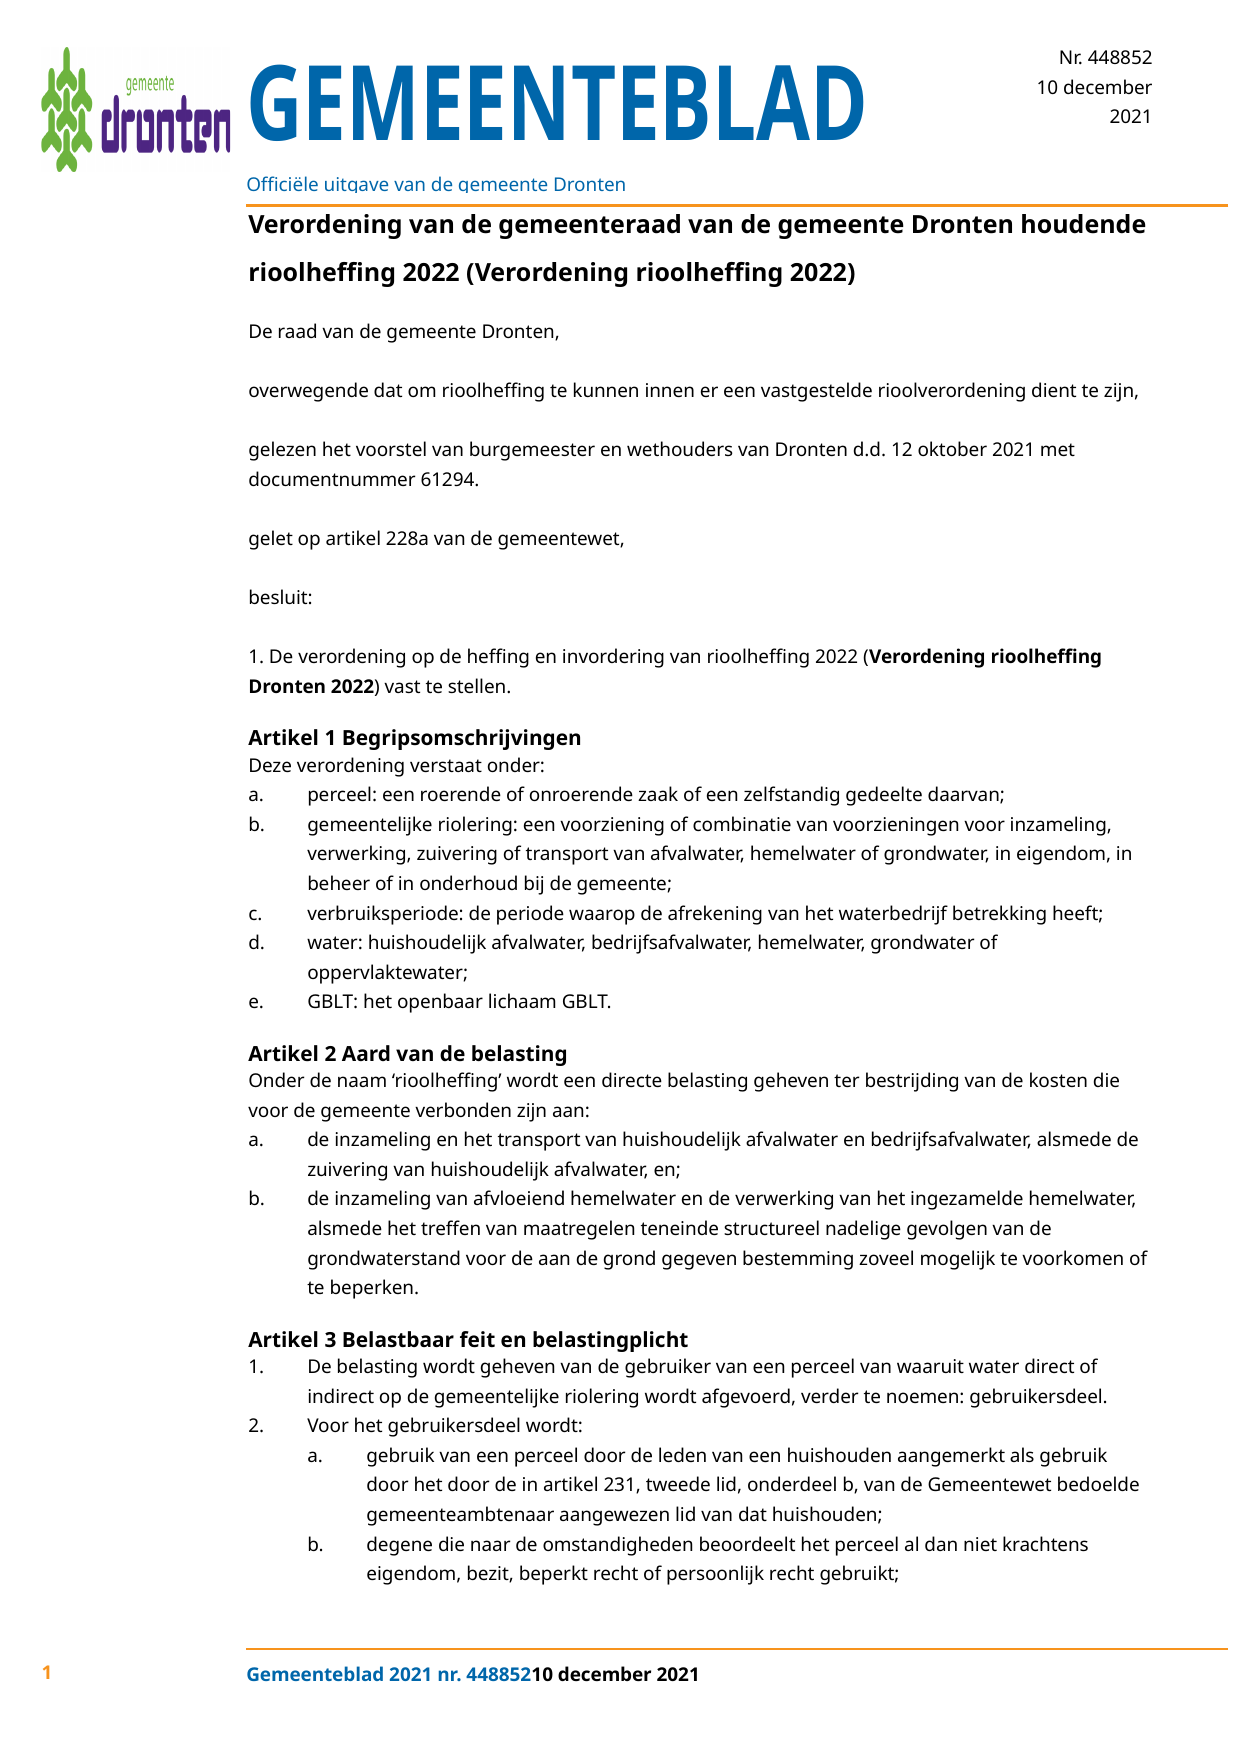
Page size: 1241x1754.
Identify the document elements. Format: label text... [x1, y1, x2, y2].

list degene die naar de omstandigheden beoordeelt het perceel al dan niet krachtens eigendom, bezit, beperkt recht of persoonlijk recht gebruikt; [307, 1531, 1152, 1586]
list de inzameling en het transport van huishoudelijk afvalwater en bedrijfsafvalwater, alsmede de zuivering van huishoudelijk afvalwater, en; [248, 1126, 1152, 1182]
text Deze verordening verstaat onder: [248, 752, 1152, 777]
list Voor het gebruikersdeel wordt: [248, 1412, 1152, 1438]
text besluit: [248, 584, 1152, 610]
text gelezen het voorstel van burgemeester en wethouders van Dronten d.d. 12 oktober 2021 met documentnummer 61294. [248, 436, 1152, 492]
text Artikel 3 Belastbaar feit en belastingplicht [248, 1325, 1152, 1353]
text gelet op artikel 228a van de gemeentewet, [248, 525, 1152, 551]
list GBLT: het openbaar lichaam GBLT. [248, 988, 1152, 1014]
text Artikel 1 Begripsomschrijvingen [248, 723, 1152, 752]
text Verordening van de gemeenteraad van de gemeente Dronten houdende rioolheffing 2022 (Verordening rioolheffing 2022) [248, 207, 1152, 288]
list perceel: een roerende of onroerende zaak of een zelfstandig gedeelte daarvan; [248, 781, 1152, 807]
text 1. De verordening op de heffing en invordering van rioolheffing 2022 (Verordening rioolheffing Dronten 2022) vast te stellen. [248, 643, 1152, 699]
text Artikel 2 Aard van de belasting [248, 1039, 1152, 1067]
text De raad van de gemeente Dronten, [248, 318, 1152, 344]
text Onder de naam ‘rioolheffing’ wordt een directe belasting geheven ter bestrijding van de kosten die voor de gemeente verbonden zijn aan: [248, 1067, 1152, 1123]
list De belasting wordt geheven van de gebruiker van een perceel van waaruit water direct of indirect op de gemeentelijke riolering wordt afgevoerd, verder te noemen: gebruikersdeel. [248, 1353, 1152, 1408]
text overwegende dat om rioolheffing te kunnen innen er een vastgestelde rioolverordening dient te zijn, [248, 377, 1152, 403]
list water: huishoudelijk afvalwater, bedrijfsafvalwater, hemelwater, grondwater of oppervlaktewater; [248, 929, 1152, 984]
list gebruik van een perceel door de leden van een huishouden aangemerkt als gebruik door het door de in artikel 231, tweede lid, onderdeel b, van de Gemeentewet bedoelde gemeenteambtenaar aangewezen lid van dat huishouden; [307, 1442, 1152, 1527]
list de inzameling van afvloeiend hemelwater en de verwerking van het ingezamelde hemelwater, alsmede het treffen van maatregelen teneinde structureel nadelige gevolgen van de grondwaterstand voor de aan de grond gegeven bestemming zoveel mogelijk te voorkomen of te beperken. [248, 1186, 1152, 1300]
list verbruiksperiode: de periode waarop de afrekening van het waterbedrijf betrekking heeft; [248, 900, 1152, 925]
picture [41, 47, 231, 172]
list gemeentelijke riolering: een voorziening of combinatie van voorzieningen voor inzameling, verwerking, zuivering of transport van afvalwater, hemelwater of grondwater, in eigendom, in beheer of in onderhoud bij de gemeente; [248, 811, 1152, 896]
